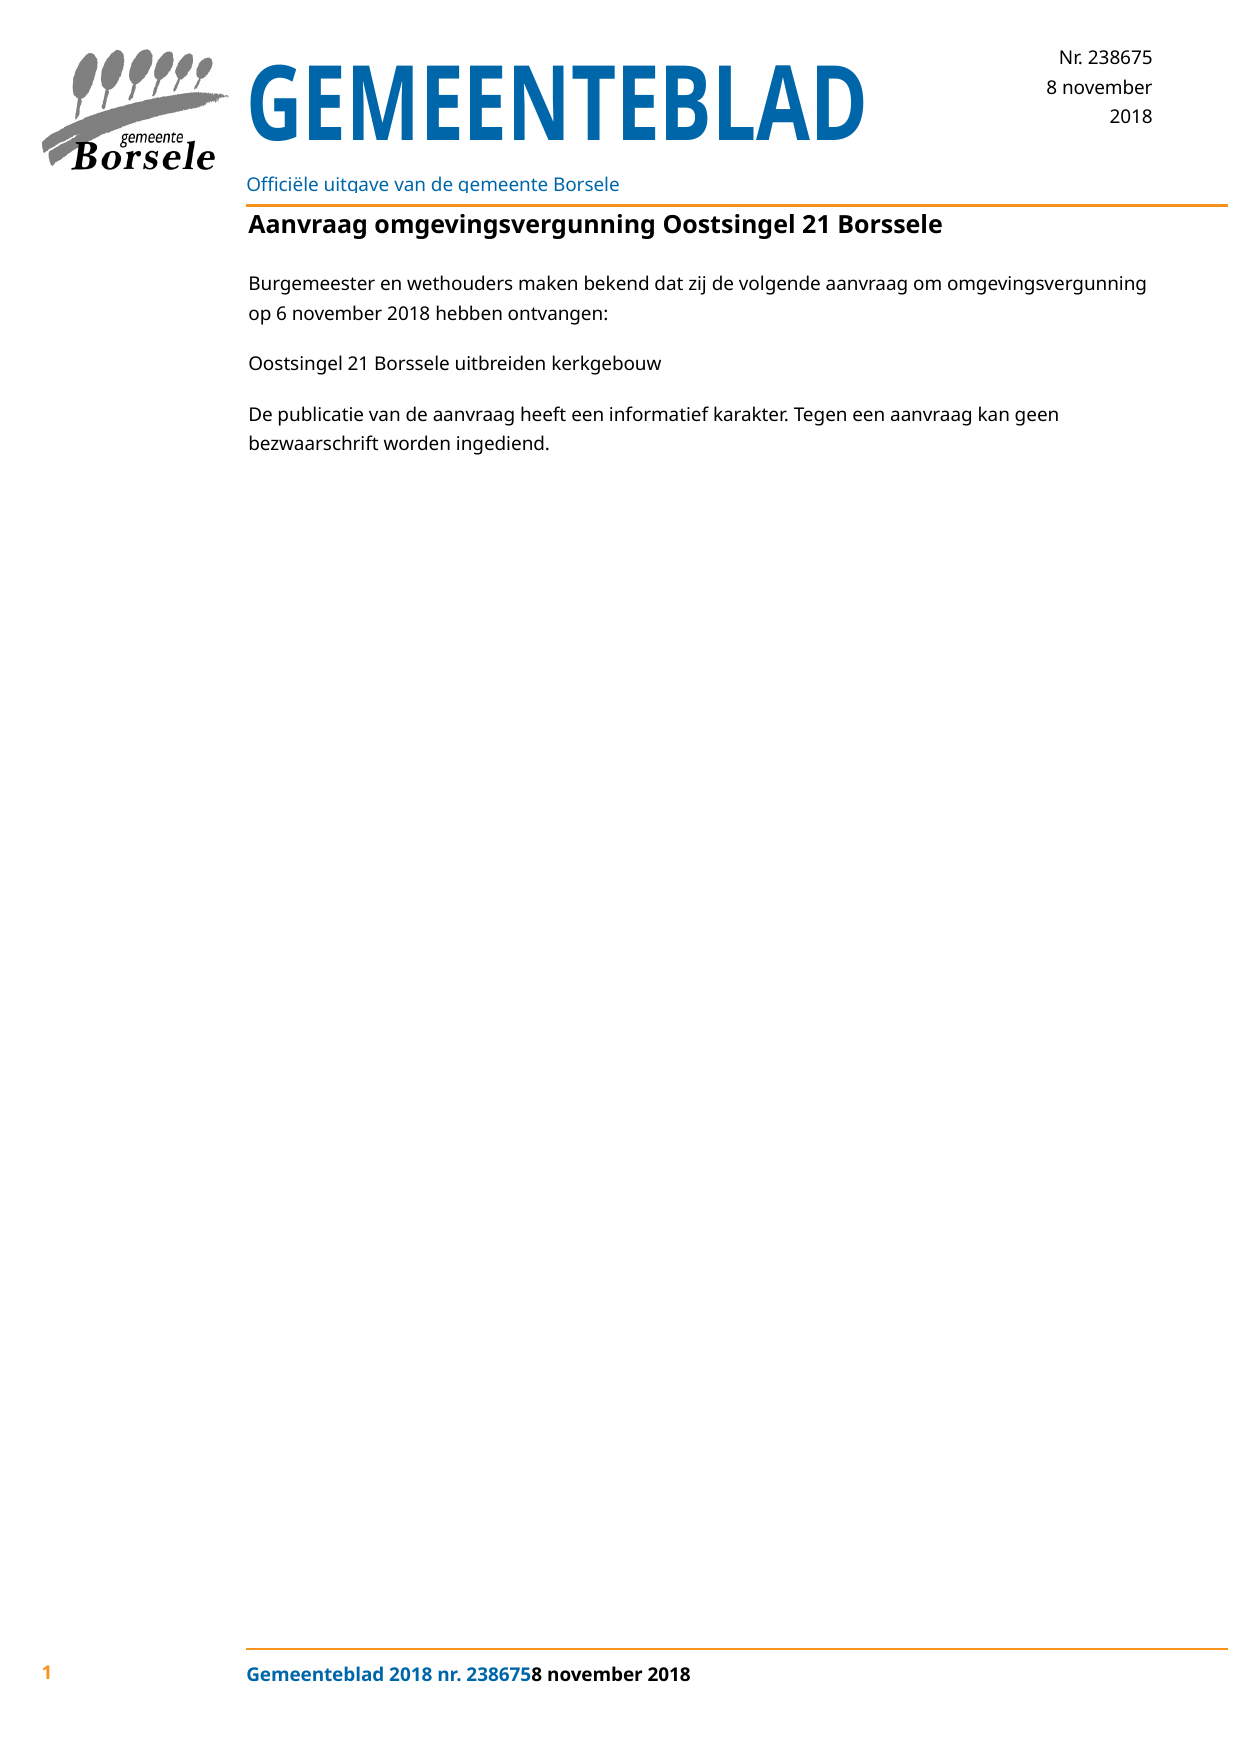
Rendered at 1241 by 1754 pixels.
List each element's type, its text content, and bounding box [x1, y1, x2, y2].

picture [41, 47, 231, 172]
text Oostsingel 21 Borssele uitbreiden kerkgebouw [248, 350, 1152, 376]
text Aanvraag omgevingsvergunning Oostsingel 21 Borssele [248, 207, 1152, 241]
text Burgemeester en wethouders maken bekend dat zij de volgende aanvraag om omgevingsvergunning op 6 november 2018 hebben ontvangen: [248, 270, 1152, 326]
text De publicatie van de aanvraag heeft een informatief karakter. Tegen een aanvraag kan geen bezwaarschrift worden ingediend. [248, 401, 1152, 456]
